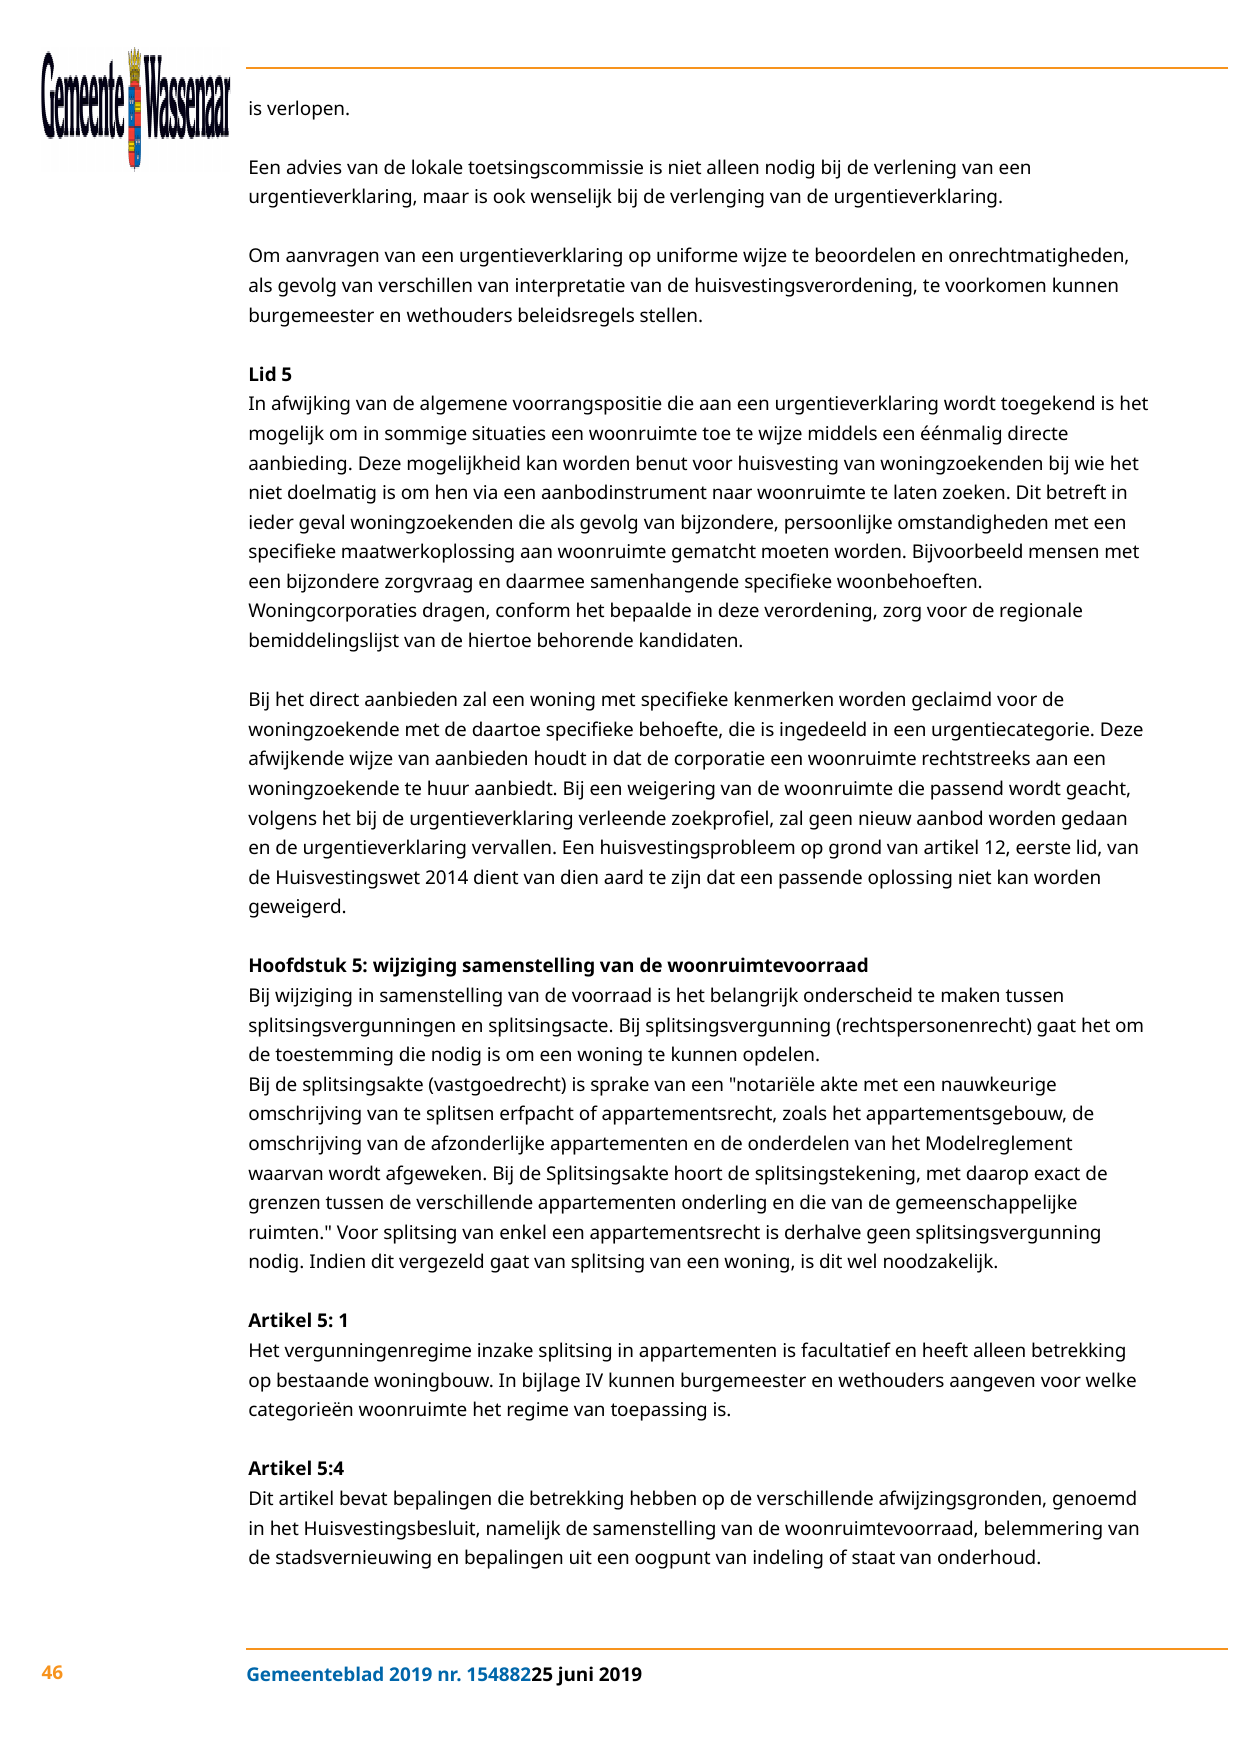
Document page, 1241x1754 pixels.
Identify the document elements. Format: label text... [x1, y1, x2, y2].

text Dit artikel bevat bepalingen die betrekking hebben op de verschillende afwijzingsgronden, genoemd in het Huisvestingsbesluit, namelijk de samenstelling van de woonruimtevoorraad, belemmering van de stadsvernieuwing en bepalingen uit een oogpunt van indeling of staat van onderhoud. [248, 1485, 1152, 1570]
text Bij de splitsingsakte (vastgoedrecht) is sprake van een "notariële akte met een nauwkeurige omschrijving van te splitsen erfpacht of appartementsrecht, zoals het appartementsgebouw, de omschrijving van de afzonderlijke appartementen en de onderdelen van het Modelreglement waarvan wordt afgeweken. Bij de Splitsingsakte hoort de splitsingstekening, met daarop exact de grenzen tussen de verschillende appartementen onderling en die van de gemeenschappelijke ruimten." Voor splitsing van enkel een appartementsrecht is derhalve geen splitsingsvergunning nodig. Indien dit vergezeld gaat van splitsing van een woning, is dit wel noodzakelijk. [248, 1071, 1152, 1274]
text Bij wijziging in samenstelling van de voorraad is het belangrijk onderscheid te maken tussen splitsingsvergunningen en splitsingsacte. Bij splitsingsvergunning (rechtspersonenrecht) gaat het om de toestemming die nodig is om een woning te kunnen opdelen. [248, 982, 1152, 1067]
text Artikel 5:4 [248, 1456, 1152, 1481]
text Bij het direct aanbieden zal een woning met specifieke kenmerken worden geclaimd voor de woningzoekende met de daartoe specifieke behoefte, die is ingedeeld in een urgentiecategorie. Deze afwijkende wijze van aanbieden houdt in dat de corporatie een woonruimte rechtstreeks aan een woningzoekende te huur aanbiedt. Bij een weigering van de woonruimte die passend wordt geacht, volgens het bij de urgentieverklaring verleende zoekprofiel, zal geen nieuw aanbod worden gedaan en de urgentieverklaring vervallen. Een huisvestingsprobleem op grond van artikel 12, eerste lid, van de Huisvestingswet 2014 dient van dien aard te zijn dat een passende oplossing niet kan worden geweigerd. [248, 686, 1152, 919]
text Artikel 5: 1 [248, 1308, 1152, 1333]
text Lid 5 [248, 361, 1152, 387]
text Hoofdstuk 5: wijziging samenstelling van de woonruimtevoorraad [248, 953, 1152, 978]
text Een advies van de lokale toetsingscommissie is niet alleen nodig bij de verlening van een urgentieverklaring, maar is ook wenselijk bij de verlenging van de urgentieverklaring. [248, 154, 1152, 209]
text Het vergunningenregime inzake splitsing in appartementen is facultatief en heeft alleen betrekking op bestaande woningbouw. In bijlage IV kunnen burgemeester en wethouders aangeven voor welke categorieën woonruimte het regime van toepassing is. [248, 1337, 1152, 1422]
text is verlopen. [248, 95, 1152, 121]
text In afwijking van de algemene voorrangspositie die aan een urgentieverklaring wordt toegekend is het mogelijk om in sommige situaties een woonruimte toe te wijze middels een éénmalig directe aanbieding. Deze mogelijkheid kan worden benut voor huisvesting van woningzoekenden bij wie het niet doelmatig is om hen via een aanbodinstrument naar woonruimte te laten zoeken. Dit betreft in ieder geval woningzoekenden die als gevolg van bijzondere, persoonlijke omstandigheden met een specifieke maatwerkoplossing aan woonruimte gematcht moeten worden. Bijvoorbeeld mensen met een bijzondere zorgvraag en daarmee samenhangende specifieke woonbehoeften. Woningcorporaties dragen, conform het bepaalde in deze verordening, zorg voor de regionale bemiddelingslijst van de hiertoe behorende kandidaten. [248, 391, 1152, 653]
picture [41, 47, 231, 172]
text Om aanvragen van een urgentieverklaring op uniforme wijze te beoordelen en onrechtmatigheden, als gevolg van verschillen van interpretatie van de huisvestingsverordening, te voorkomen kunnen burgemeester en wethouders beleidsregels stellen. [248, 243, 1152, 328]
